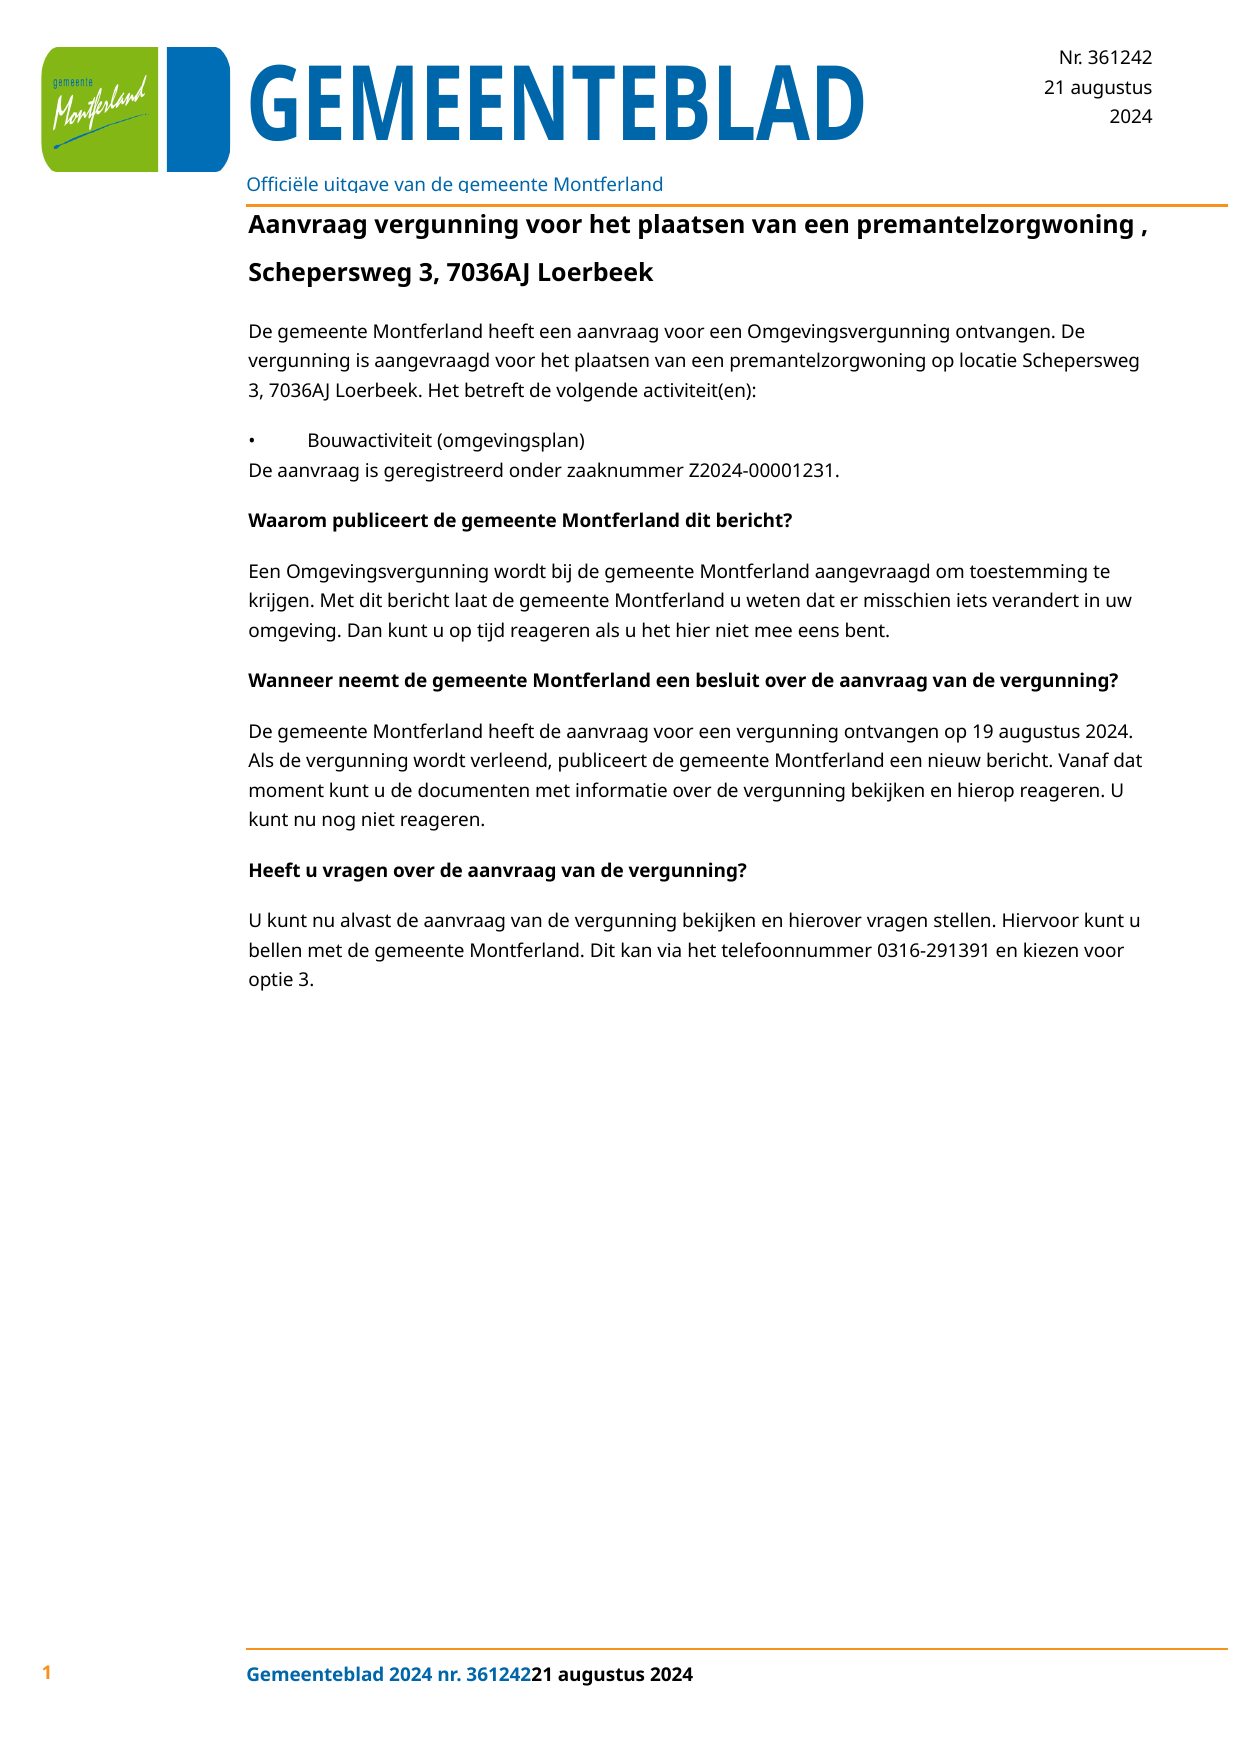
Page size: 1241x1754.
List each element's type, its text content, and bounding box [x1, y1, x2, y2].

text Een Omgevingsvergunning wordt bij de gemeente Montferland aangevraagd om toestemming te krijgen. Met dit bericht laat de gemeente Montferland u weten dat er misschien iets verandert in uw omgeving. Dan kunt u op tijd reageren als u het hier niet mee eens bent. [248, 558, 1152, 643]
text De aanvraag is geregistreerd onder zaaknummer Z2024-00001231. [248, 457, 1152, 483]
picture [41, 47, 231, 172]
list Bouwactiviteit (omgevingsplan) [248, 427, 1152, 453]
text Aanvraag vergunning voor het plaatsen van een premantelzorgwoning , Schepersweg 3, 7036AJ Loerbeek [248, 207, 1152, 288]
text Wanneer neemt de gemeente Montferland een besluit over de aanvraag van de vergunning? [248, 667, 1152, 693]
text De gemeente Montferland heeft de aanvraag voor een vergunning ontvangen op 19 augustus 2024. Als de vergunning wordt verleend, publiceert de gemeente Montferland een nieuw bericht. Vanaf dat moment kunt u de documenten met informatie over de vergunning bekijken en hierop reageren. U kunt nu nog niet reageren. [248, 718, 1152, 832]
text Heeft u vragen over de aanvraag van de vergunning? [248, 857, 1152, 883]
text U kunt nu alvast de aanvraag van de vergunning bekijken en hierover vragen stellen. Hiervoor kunt u bellen met de gemeente Montferland. Dit kan via het telefoonnummer 0316-291391 en kiezen voor optie 3. [248, 907, 1152, 992]
text De gemeente Montferland heeft een aanvraag voor een Omgevingsvergunning ontvangen. De vergunning is aangevraagd voor het plaatsen van een premantelzorgwoning op locatie Schepersweg 3, 7036AJ Loerbeek. Het betreft de volgende activiteit(en): [248, 318, 1152, 403]
text Waarom publiceert de gemeente Montferland dit bericht? [248, 507, 1152, 533]
